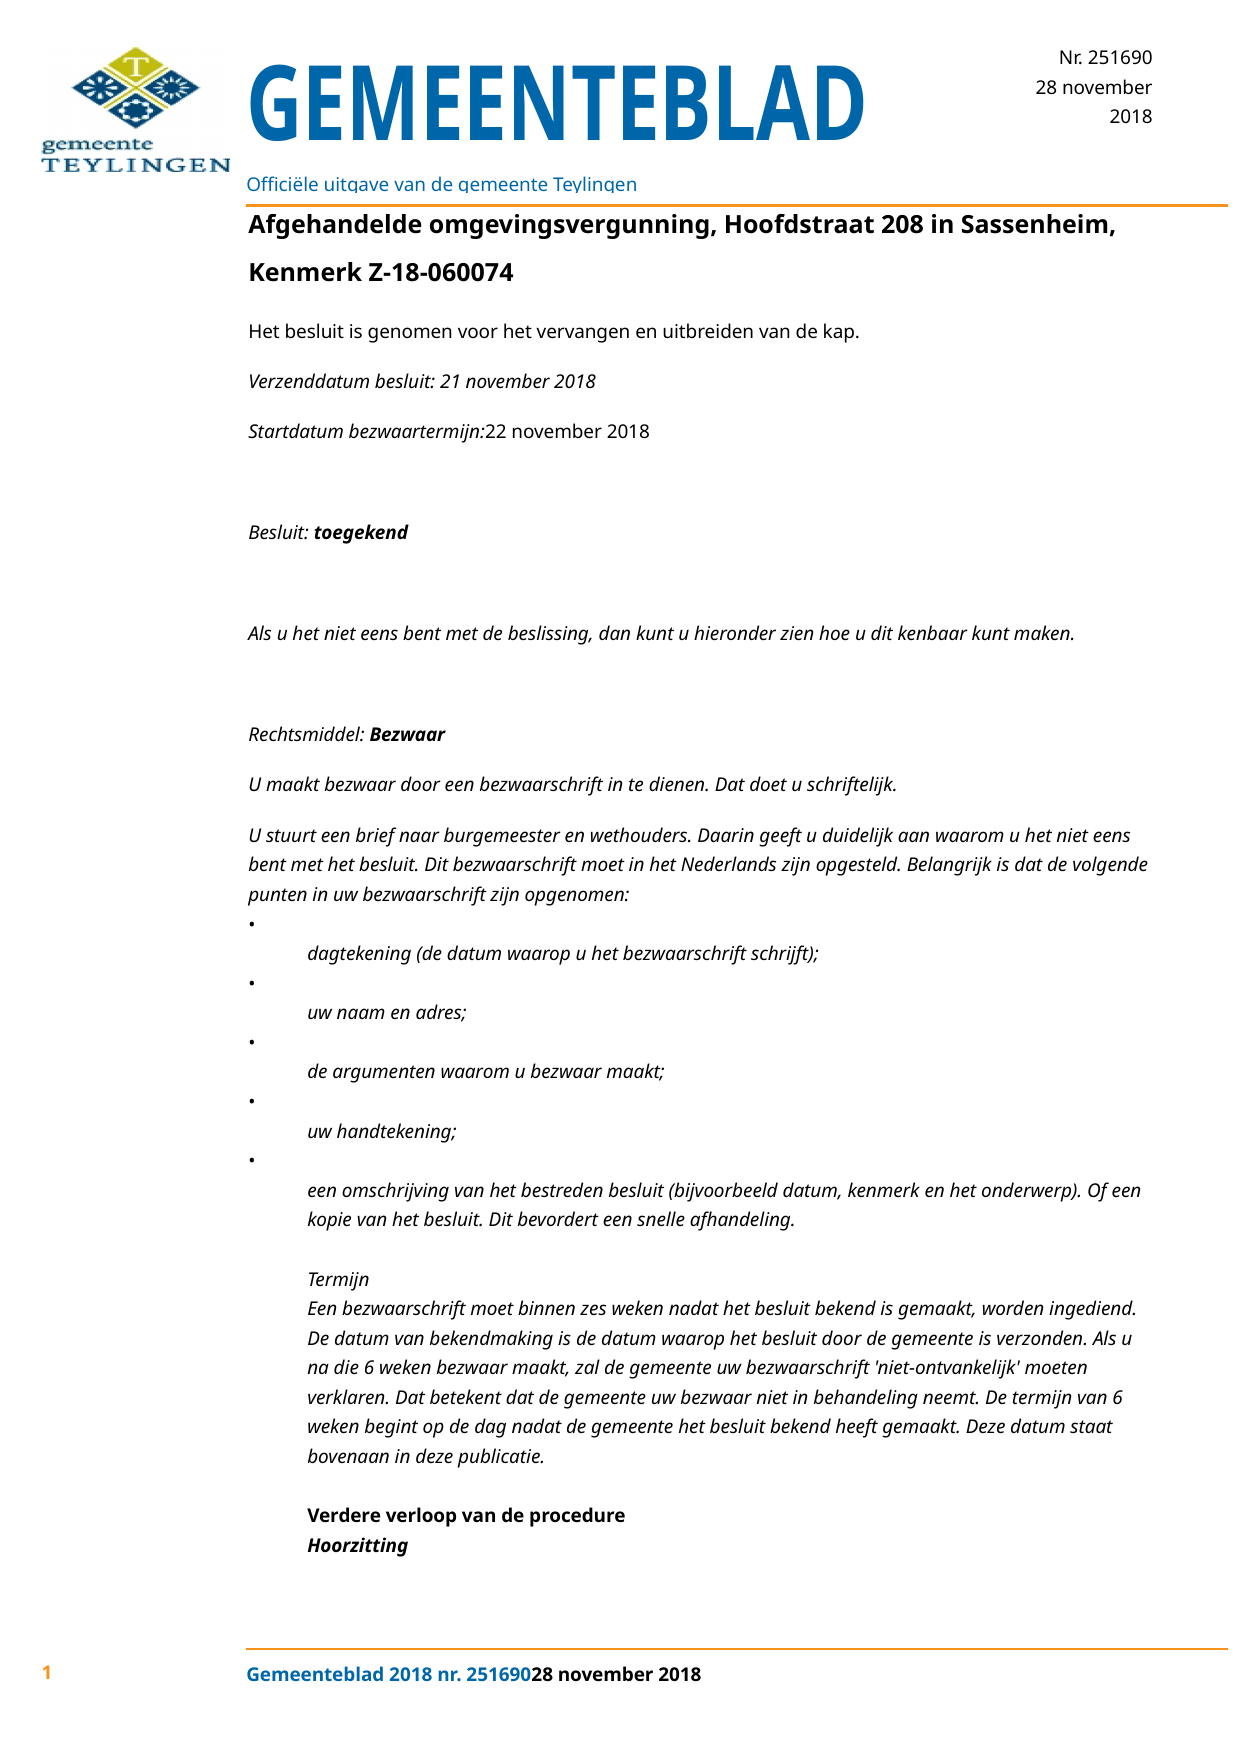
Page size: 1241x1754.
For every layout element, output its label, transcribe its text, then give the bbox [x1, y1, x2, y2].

list Termijn [248, 1266, 1152, 1292]
text Rechtsmiddel: Bezwaar [248, 721, 1152, 747]
text Startdatum bezwaartermijn:22 november 2018 [248, 419, 1152, 444]
text Verzenddatum besluit: 21 november 2018 [248, 368, 1152, 394]
list Verdere verloop van de procedure [248, 1502, 1152, 1528]
list uw handtekening; [248, 1118, 1152, 1144]
list dagtekening (de datum waarop u het bezwaarschrift schrijft); [248, 940, 1152, 966]
text Het besluit is genomen voor het vervangen en uitbreiden van de kap. [248, 318, 1152, 344]
text U stuurt een brief naar burgemeester en wethouders. Daarin geeft u duidelijk aan waarom u het niet eens bent met het besluit. Dit bezwaarschrift moet in het Nederlands zijn opgesteld. Belangrijk is dat de volgende punten in uw bezwaarschrift zijn opgenomen: [248, 822, 1152, 907]
list Hoorzitting [248, 1532, 1152, 1558]
list uw naam en adres; [248, 999, 1152, 1025]
text Afgehandelde omgevingsvergunning, Hoofdstraat 208 in Sassenheim, Kenmerk Z-18-060074 [248, 207, 1152, 288]
text Besluit: toegekend [248, 519, 1152, 545]
picture [41, 47, 231, 172]
text U maakt bezwaar door een bezwaarschrift in te dienen. Dat doet u schriftelijk. [248, 772, 1152, 797]
list Een bezwaarschrift moet binnen zes weken nadat het besluit bekend is gemaakt, worden ingediend. De datum van bekendmaking is de datum waarop het besluit door de gemeente is verzonden. Als u na die 6 weken bezwaar maakt, zal de gemeente uw bezwaarschrift 'niet-ontvankelijk' moeten verklaren. Dat betekent dat de gemeente uw bezwaar niet in behandeling neemt. De termijn van 6 weken begint op de dag nadat de gemeente het besluit bekend heeft gemaakt. Deze datum staat bovenaan in deze publicatie. [248, 1295, 1152, 1469]
text Als u het niet eens bent met de beslissing, dan kunt u hieronder zien hoe u dit kenbaar kunt maken. [248, 620, 1152, 646]
list de argumenten waarom u bezwaar maakt; [248, 1059, 1152, 1084]
list een omschrijving van het bestreden besluit (bijvoorbeeld datum, kenmerk en het onderwerp). Of een kopie van het besluit. Dit bevordert een snelle afhandeling. [248, 1177, 1152, 1232]
